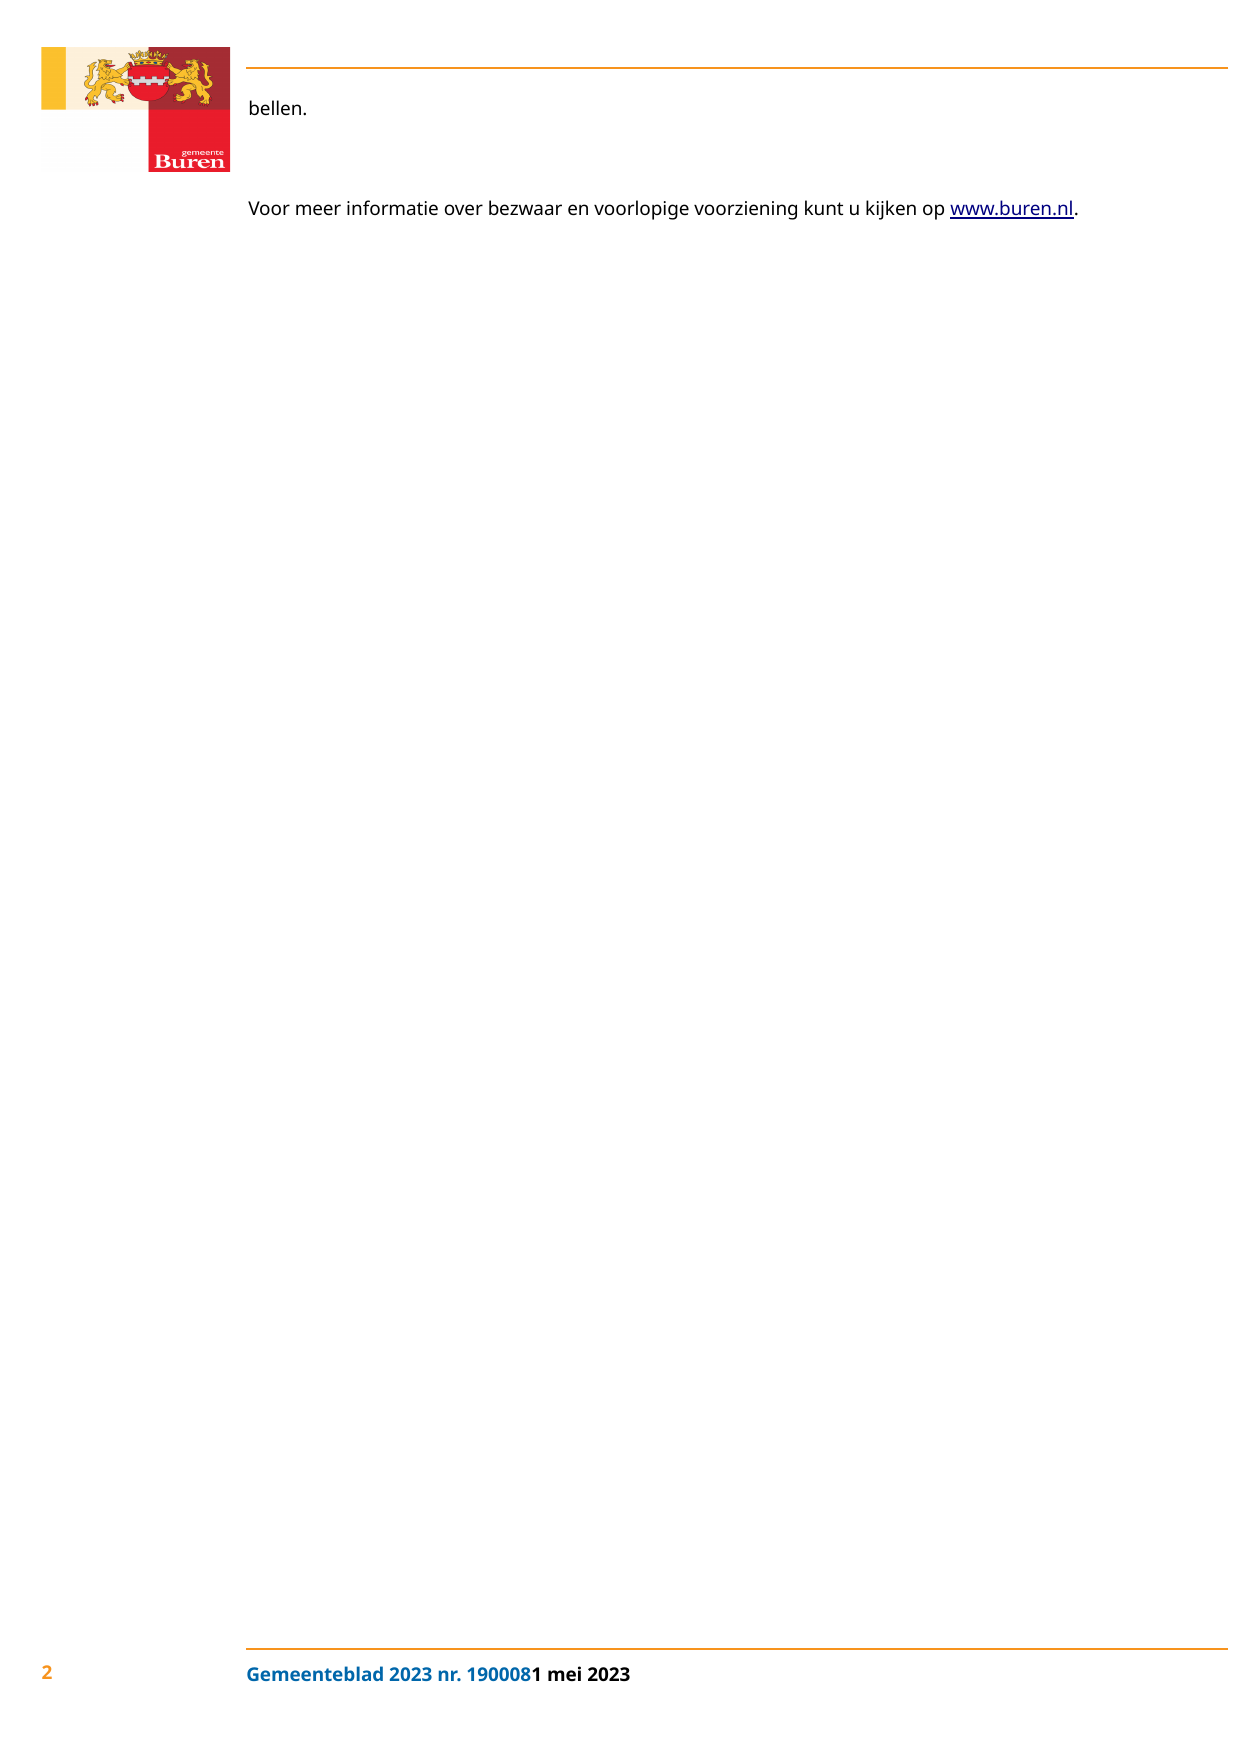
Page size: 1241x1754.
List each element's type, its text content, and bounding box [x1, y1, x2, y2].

text bellen. [248, 95, 1152, 121]
picture [41, 47, 231, 172]
text Voor meer informatie over bezwaar en voorlopige voorziening kunt u kijken op www.buren.nl. [248, 196, 1152, 221]
